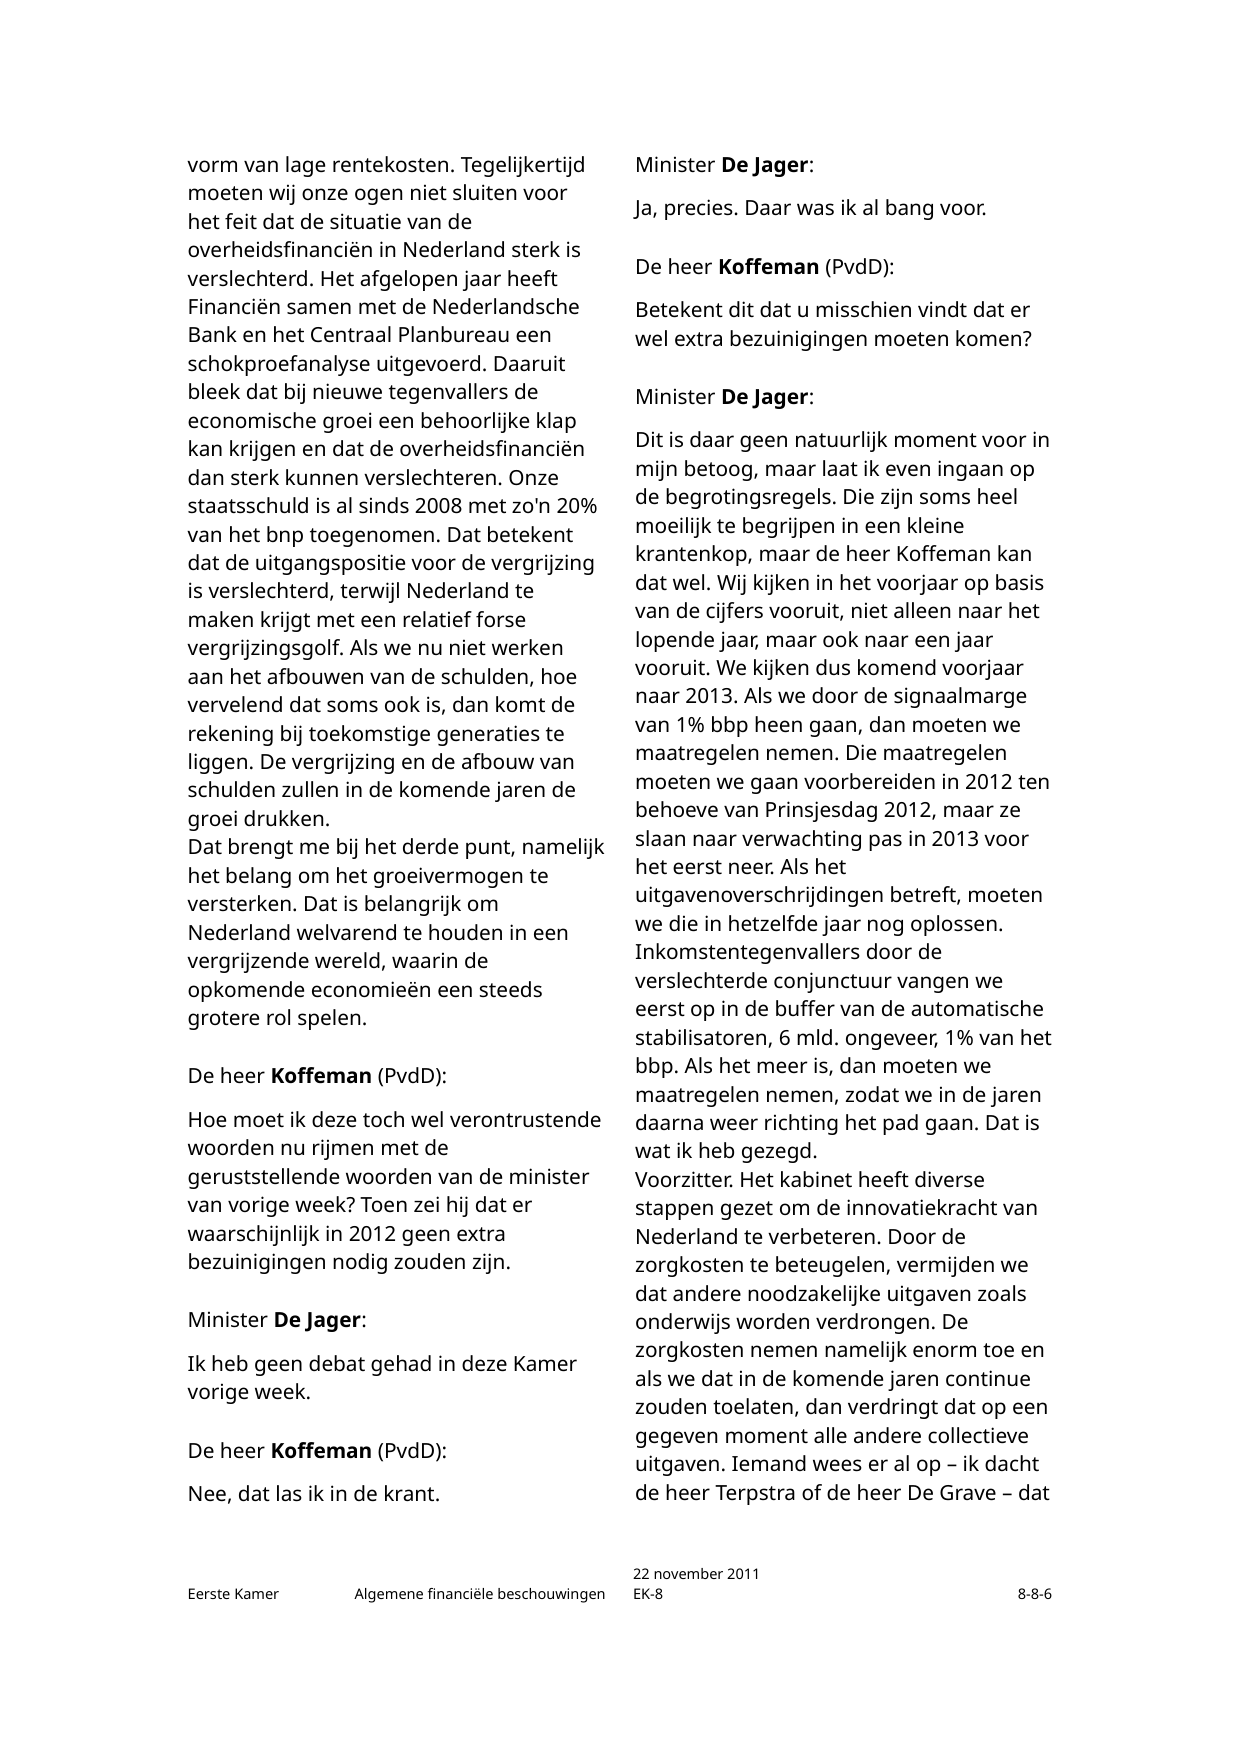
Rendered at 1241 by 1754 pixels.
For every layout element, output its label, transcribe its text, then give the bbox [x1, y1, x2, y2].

text De heer Koffeman (PvdD): [187, 1062, 605, 1090]
text vorm van lage rentekosten. Tegelijkertijd moeten wij onze ogen niet sluiten voor het feit dat de situatie van de overheidsfinanciën in Nederland sterk is verslechterd. Het afgelopen jaar heeft Financiën samen met de Nederlandsche Bank en het Centraal Planbureau een schokproefanalyse uitgevoerd. Daaruit bleek dat bij nieuwe tegenvallers de economische groei een behoorlijke klap kan krijgen en dat de overheidsfinanciën dan sterk kunnen verslechteren. Onze staatsschuld is al sinds 2008 met zo'n 20% van het bnp toegenomen. Dat betekent dat de uitgangspositie voor de vergrijzing is verslechterd, terwijl Nederland te maken krijgt met een relatief forse vergrijzingsgolf. Als we nu niet werken aan het afbouwen van de schulden, hoe vervelend dat soms ook is, dan komt de rekening bij toekomstige generaties te liggen. De vergrijzing en de afbouw van schulden zullen in de komende jaren de groei drukken. [187, 150, 605, 832]
text De heer Koffeman (PvdD): [635, 252, 1053, 280]
text Minister De Jager: [635, 150, 1053, 178]
text Dat brengt me bij het derde punt, namelijk het belang om het groeivermogen te versterken. Dat is belangrijk om Nederland welvarend te houden in een vergrijzende wereld, waarin de opkomende economieën een steeds grotere rol spelen. [187, 832, 605, 1032]
text Hoe moet ik deze toch wel verontrustende woorden nu rijmen met de geruststellende woorden van de minister van vorige week? Toen zei hij dat er waarschijnlijk in 2012 geen extra bezuinigingen nodig zouden zijn. [187, 1105, 605, 1276]
text De heer Koffeman (PvdD): [187, 1436, 605, 1464]
text Dit is daar geen natuurlijk moment voor in mijn betoog, maar laat ik even ingaan op de begrotingsregels. Die zijn soms heel moeilijk te begrijpen in een kleine krantenkop, maar de heer Koffeman kan dat wel. Wij kijken in het voorjaar op basis van de cijfers vooruit, niet alleen naar het lopende jaar, maar ook naar een jaar vooruit. We kijken dus komend voorjaar naar 2013. Als we door de signaalmarge van 1% bbp heen gaan, dan moeten we maatregelen nemen. Die maatregelen moeten we gaan voorbereiden in 2012 ten behoeve van Prinsjesdag 2012, maar ze slaan naar verwachting pas in 2013 voor het eerst neer. Als het uitgavenoverschrijdingen betreft, moeten we die in hetzelfde jaar nog oplossen. Inkomstentegenvallers door de verslechterde conjunctuur vangen we eerst op in de buffer van de automatische stabilisatoren, 6 mld. ongeveer, 1% van het bbp. Als het meer is, dan moeten we maatregelen nemen, zodat we in de jaren daarna weer richting het pad gaan. Dat is wat ik heb gezegd. [635, 426, 1053, 1165]
text Nee, dat las ik in de krant. [187, 1479, 605, 1508]
text Minister De Jager: [635, 382, 1053, 411]
text Minister De Jager: [187, 1306, 605, 1334]
text Betekent dit dat u misschien vindt dat er wel extra bezuinigingen moeten komen? [635, 295, 1053, 352]
text Voorzitter. Het kabinet heeft diverse stappen gezet om de innovatiekracht van Nederland te verbeteren. Door de zorgkosten te beteugelen, vermijden we dat andere noodzakelijke uitgaven zoals onderwijs worden verdrongen. De zorgkosten nemen namelijk enorm toe en als we dat in de komende jaren continue zouden toelaten, dan verdringt dat op een gegeven moment alle andere collectieve uitgaven. Iemand wees er al op – ik dacht de heer Terpstra of de heer De Grave – dat [635, 1165, 1053, 1506]
text Ja, precies. Daar was ik al bang voor. [635, 193, 1053, 222]
text Ik heb geen debat gehad in deze Kamer vorige week. [187, 1349, 605, 1406]
